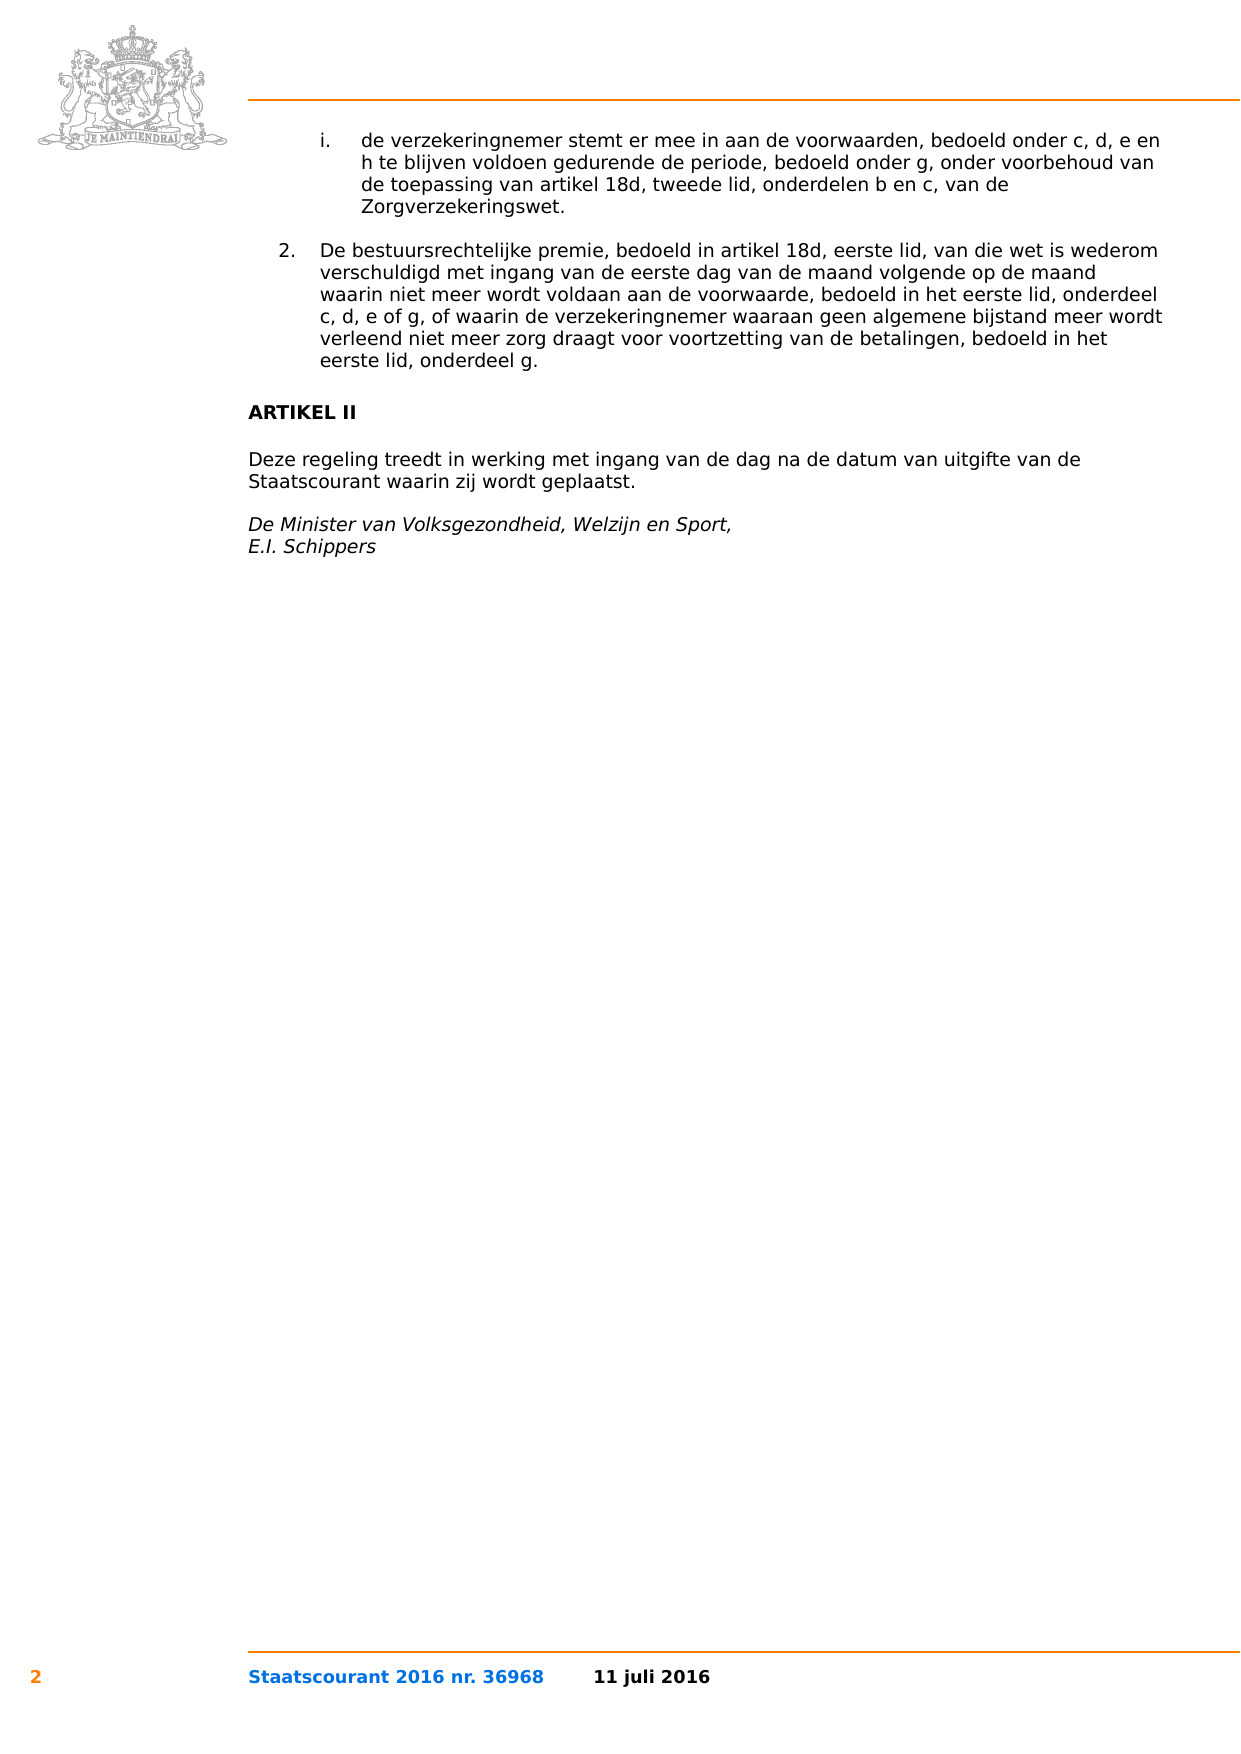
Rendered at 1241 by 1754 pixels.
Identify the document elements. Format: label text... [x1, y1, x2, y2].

text De Minister van Volksgezondheid, Welzijn en Sport, E.I. Schippers [248, 514, 1163, 558]
text 2. De bestuursrechtelijke premie, bedoeld in artikel 18d, eerste lid, van die wet is wederom verschuldigd met ingang van de eerste dag van de maand volgende op de maand waarin niet meer wordt voldaan aan de voorwaarde, bedoeld in het eerste lid, onderdeel c, d, e of g, of waarin de verzekeringnemer waaraan geen algemene bijstand meer wordt verleend niet meer zorg draagt voor voortzetting van de betalingen, bedoeld in het eerste lid, onderdeel g. [278, 240, 1163, 372]
text i. de verzekeringnemer stemt er mee in aan de voorwaarden, bedoeld onder c, d, e en h te blijven voldoen gedurende de periode, bedoeld onder g, onder voorbehoud van de toepassing van artikel 18d, tweede lid, onderdelen b en c, van de Zorgverzekeringswet. [319, 130, 1163, 218]
subtitle ARTIKEL II [248, 402, 1163, 423]
picture [38, 25, 227, 150]
text Deze regeling treedt in werking met ingang van de dag na de datum van uitgifte van de Staatscourant waarin zij wordt geplaatst. [248, 448, 1163, 492]
